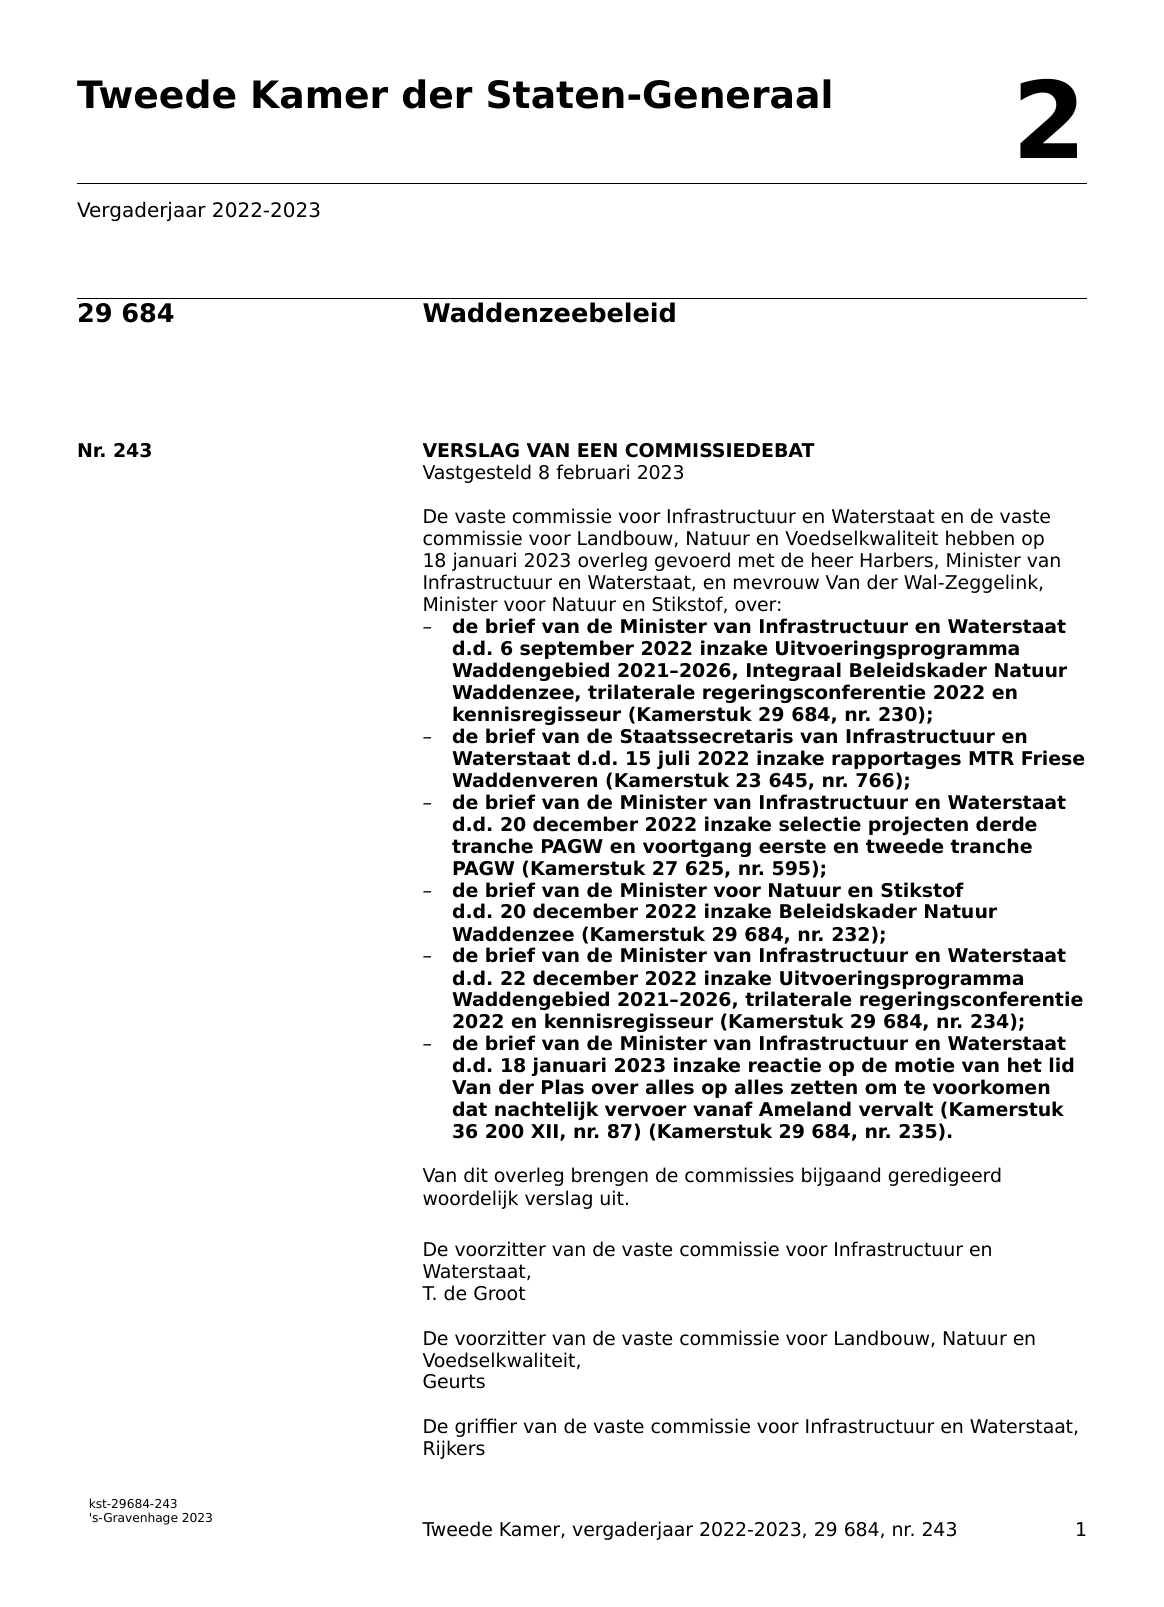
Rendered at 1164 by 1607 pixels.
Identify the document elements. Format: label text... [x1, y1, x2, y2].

text De voorzitter van de vaste commissie voor Landbouw, Natuur en Voedselkwaliteit, Geurts [422, 1327, 1087, 1393]
text Van dit overleg brengen de commissies bijgaand geredigeerd woordelijk verslag uit. [422, 1165, 1087, 1209]
table_header 2 [886, 59, 1087, 183]
text – de brief van de Minister van Infrastructuur en Waterstaat d.d. 20 december 2022 inzake selectie projecten derde tranche PAGW en voortgang eerste en tweede tranche PAGW (Kamerstuk 27 625, nr. 595); [422, 792, 1087, 879]
text – de brief van de Minister voor Natuur en Stikstof d.d. 20 december 2022 inzake Beleidskader Natuur Waddenzee (Kamerstuk 29 684, nr. 232); [422, 879, 1087, 945]
text 's-Gravenhage 2023 [88, 1511, 323, 1525]
text – de brief van de Minister van Infrastructuur en Waterstaat d.d. 18 januari 2023 inzake reactie op de motie van het lid Van der Plas over alles op alles zetten om te voorkomen dat nachtelijk vervoer vanaf Ameland vervalt (Kamerstuk 36 200 XII, nr. 87) (Kamerstuk 29 684, nr. 235). [422, 1033, 1087, 1143]
text kst-29684-243 [88, 1497, 323, 1511]
subtitle Nr. 243 VERSLAG VAN EEN COMMISSIEDEBAT [77, 440, 1087, 462]
text De voorzitter van de vaste commissie voor Infrastructuur en Waterstaat, T. de Groot [422, 1239, 1087, 1305]
text – de brief van de Staatssecretaris van Infrastructuur en Waterstaat d.d. 15 juli 2022 inzake rapportages MTR Friese Waddenveren (Kamerstuk 23 645, nr. 766); [422, 726, 1087, 792]
table_cell Vergaderjaar 2022-2023 [77, 184, 1087, 298]
text De vaste commissie voor Infrastructuur en Waterstaat en de vaste commissie voor Landbouw, Natuur en Voedselkwaliteit hebben op 18 januari 2023 overleg gevoerd met de heer Harbers, Minister van Infrastructuur en Waterstaat, en mevrouw Van der Wal-Zeggelink, Minister voor Natuur en Stikstof, over: [422, 506, 1087, 616]
text – de brief van de Minister van Infrastructuur en Waterstaat d.d. 22 december 2022 inzake Uitvoeringsprogramma Waddengebied 2021–2026, trilaterale regeringsconferentie 2022 en kennisregisseur (Kamerstuk 29 684, nr. 234); [422, 945, 1087, 1033]
table_header Tweede Kamer der Staten-Generaal [77, 59, 886, 183]
text – de brief van de Minister van Infrastructuur en Waterstaat d.d. 6 september 2022 inzake Uitvoeringsprogramma Waddengebied 2021–2026, Integraal Beleidskader Natuur Waddenzee, trilaterale regeringsconferentie 2022 en kennisregisseur (Kamerstuk 29 684, nr. 230); [422, 616, 1087, 726]
text Vastgesteld 8 februari 2023 [422, 462, 1087, 484]
subtitle 29 684 Waddenzeebeleid [77, 299, 1087, 329]
text De griffier van de vaste commissie voor Infrastructuur en Waterstaat, Rijkers [422, 1416, 1087, 1459]
